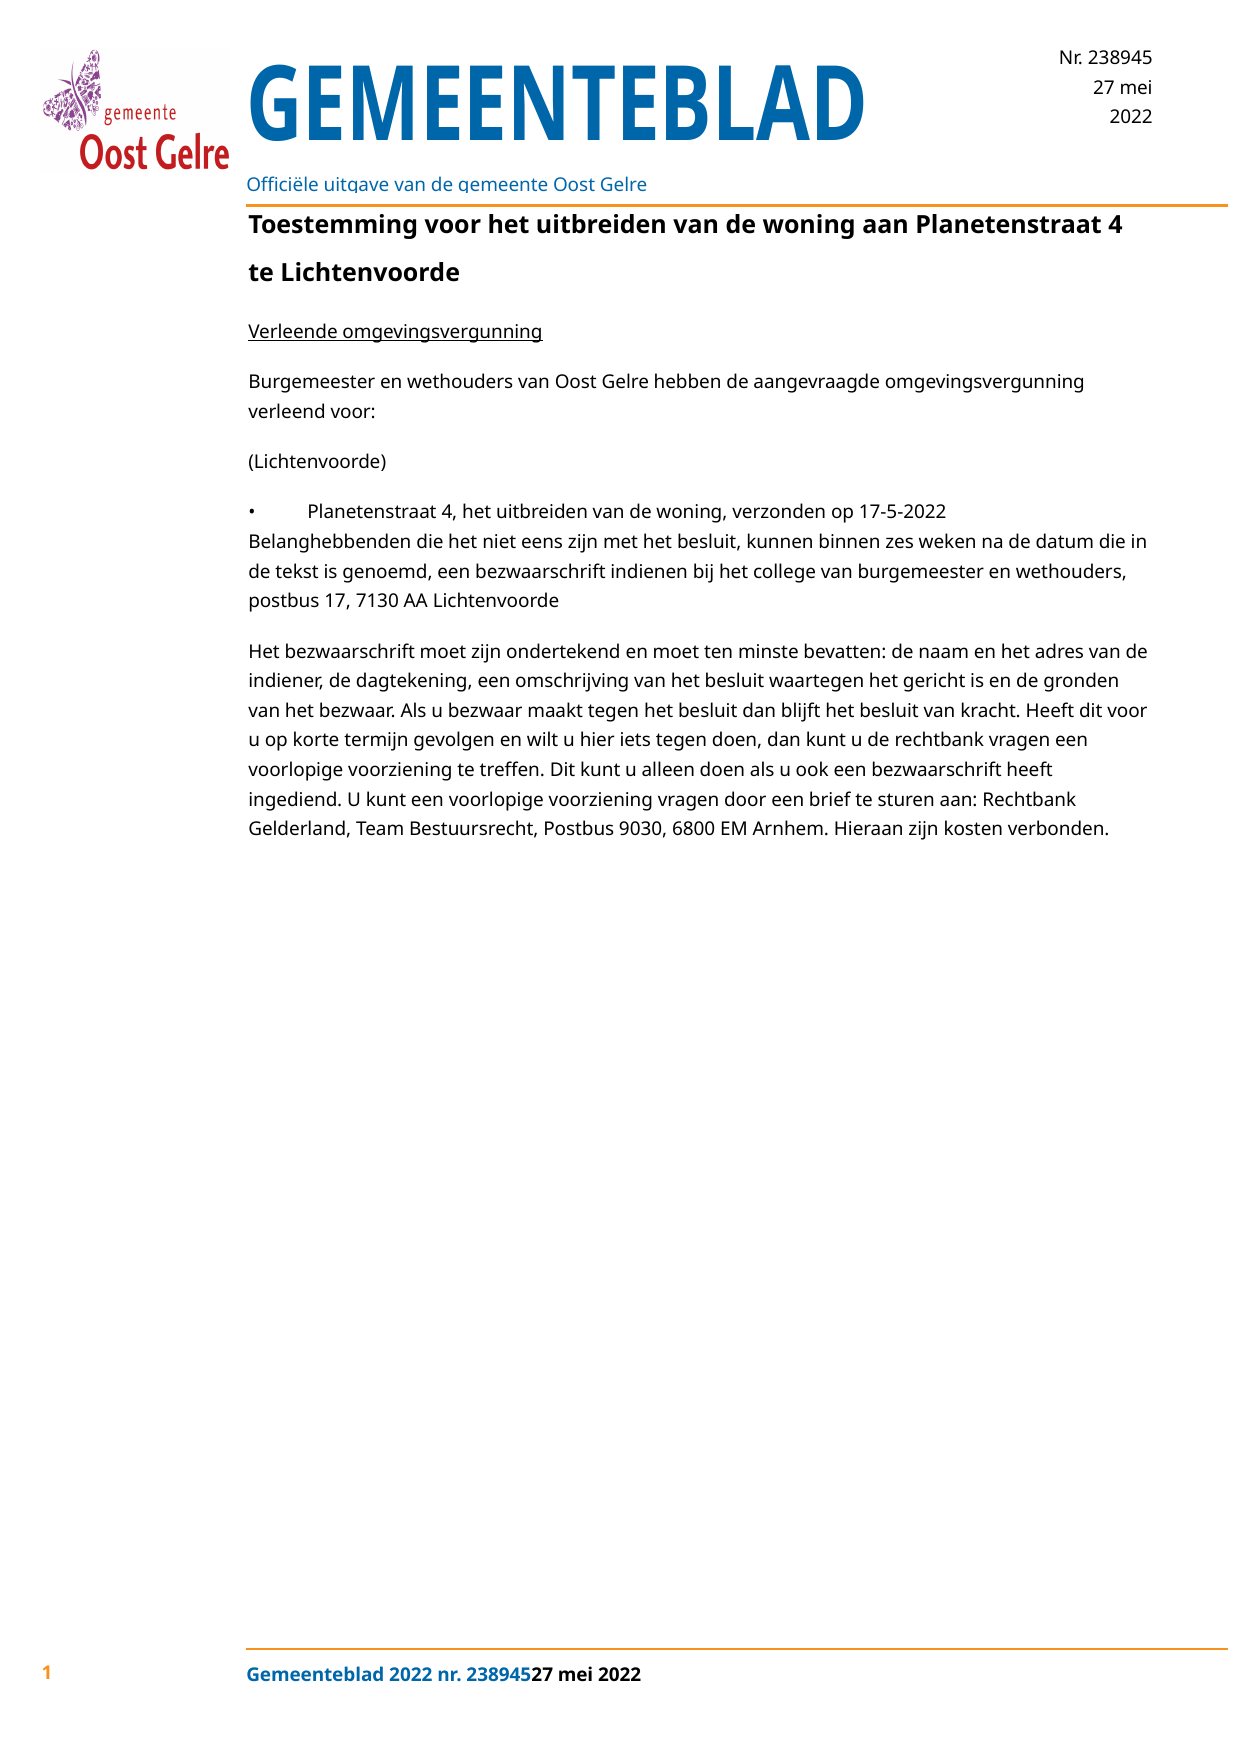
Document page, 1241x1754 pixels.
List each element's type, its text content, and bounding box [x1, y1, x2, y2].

text Verleende omgevingsvergunning [248, 318, 1152, 344]
text Toestemming voor het uitbreiden van de woning aan Planetenstraat 4 te Lichtenvoorde [248, 207, 1152, 288]
text Burgemeester en wethouders van Oost Gelre hebben de aangevraagde omgevingsvergunning verleend voor: [248, 368, 1152, 424]
list Planetenstraat 4, het uitbreiden van de woning, verzonden op 17-5-2022 [248, 499, 1152, 524]
picture [41, 47, 231, 172]
text Het bezwaarschrift moet zijn ondertekend en moet ten minste bevatten: de naam en het adres van de indiener, de dagtekening, een omschrijving van het besluit waartegen het gericht is en de gronden van het bezwaar. Als u bezwaar maakt tegen het besluit dan blijft het besluit van kracht. Heeft dit voor u op korte termijn gevolgen en wilt u hier iets tegen doen, dan kunt u de rechtbank vragen een voorlopige voorziening te treffen. Dit kunt u alleen doen als u ook een bezwaarschrift heeft ingediend. U kunt een voorlopige voorziening vragen door een brief te sturen aan: Rechtbank Gelderland, Team Bestuursrecht, Postbus 9030, 6800 EM Arnhem. Hieraan zijn kosten verbonden. [248, 638, 1152, 841]
text Belanghebbenden die het niet eens zijn met het besluit, kunnen binnen zes weken na de datum die in de tekst is genoemd, een bezwaarschrift indienen bij het college van burgemeester en wethouders, postbus 17, 7130 AA Lichtenvoorde [248, 528, 1152, 613]
text (Lichtenvoorde) [248, 448, 1152, 474]
